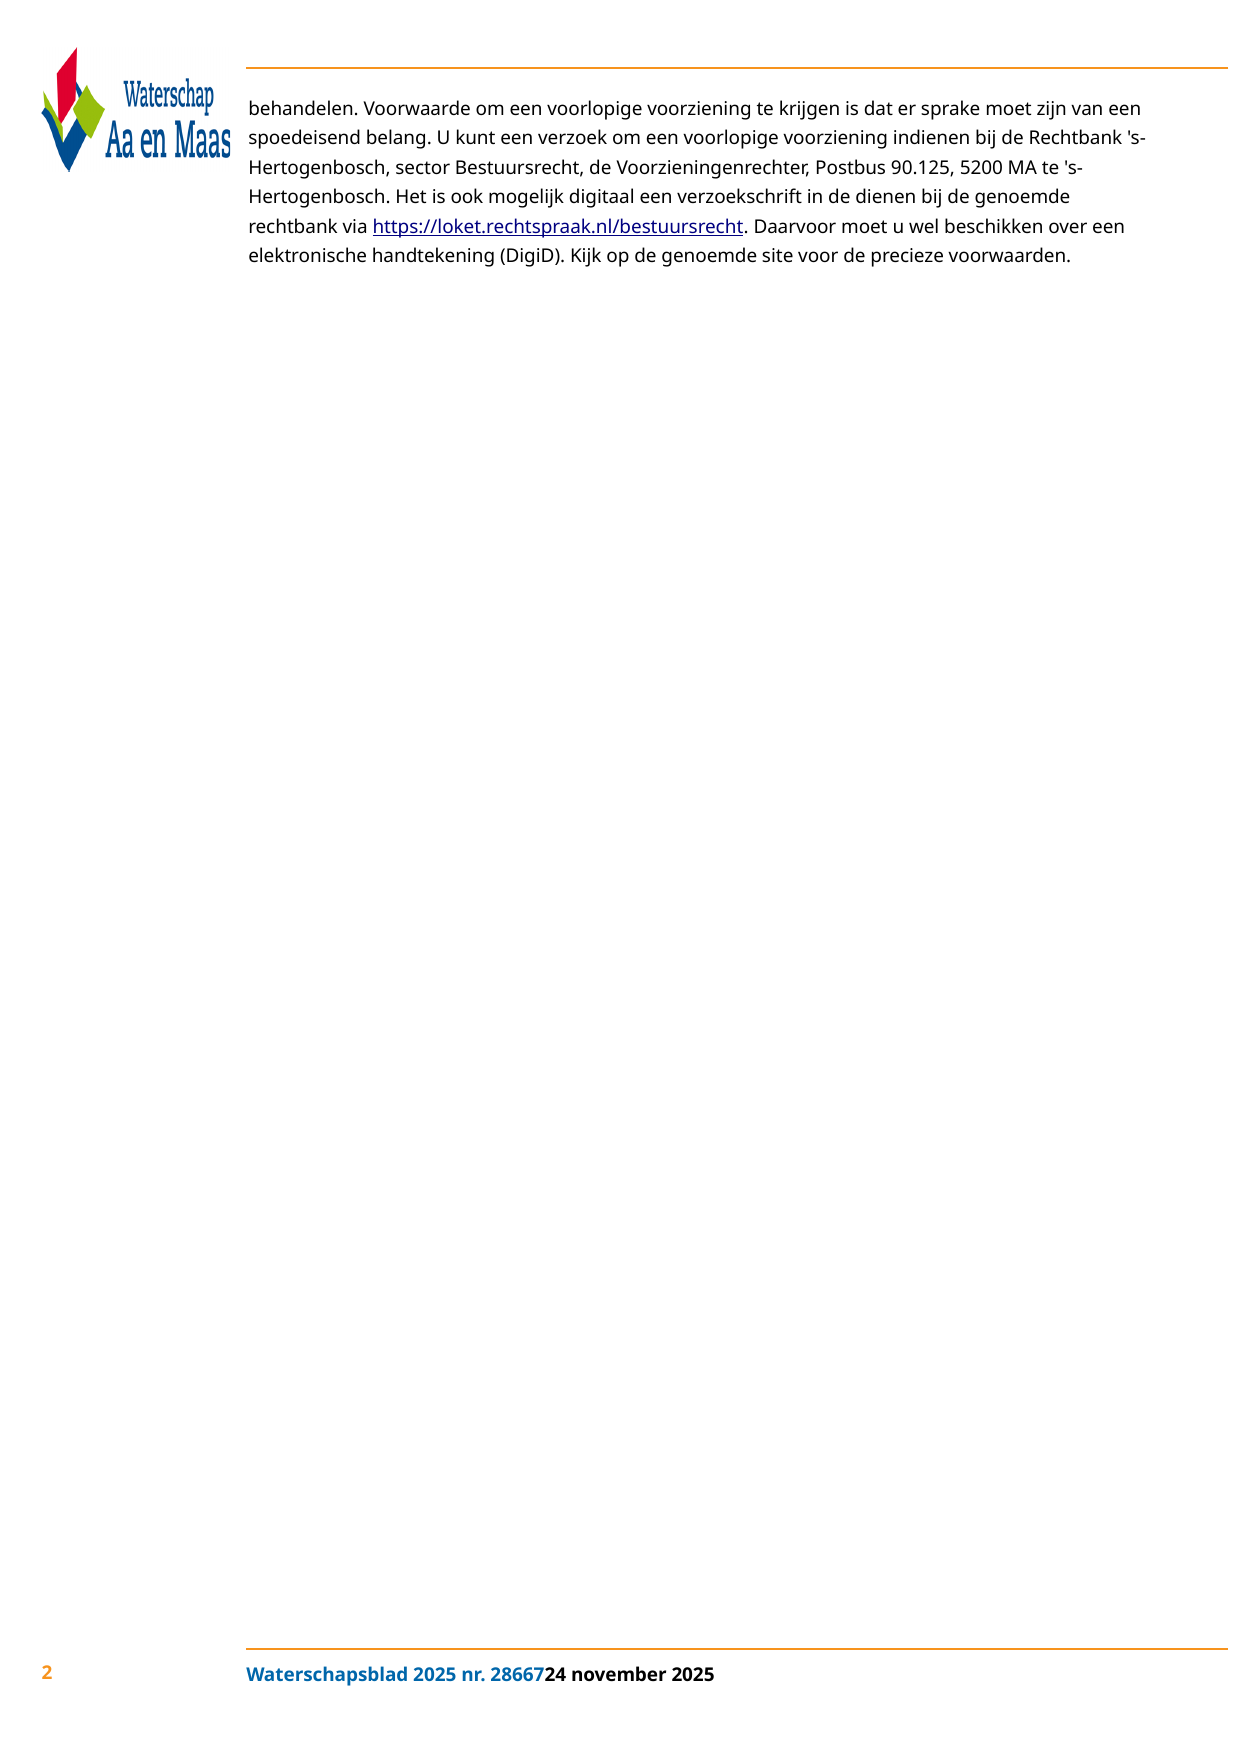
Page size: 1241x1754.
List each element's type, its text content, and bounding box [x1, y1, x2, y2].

picture [41, 47, 231, 172]
text behandelen. Voorwaarde om een voorlopige voorziening te krijgen is dat er sprake moet zijn van een spoedeisend belang. U kunt een verzoek om een voorlopige voorziening indienen bij de Rechtbank 's-Hertogenbosch, sector Bestuursrecht, de Voorzieningenrechter, Postbus 90.125, 5200 MA te 's-Hertogenbosch. Het is ook mogelijk digitaal een verzoekschrift in de dienen bij de genoemde rechtbank via https://loket.rechtspraak.nl/bestuursrecht. Daarvoor moet u wel beschikken over een elektronische handtekening (DigiD). Kijk op de genoemde site voor de precieze voorwaarden. [248, 95, 1152, 268]
